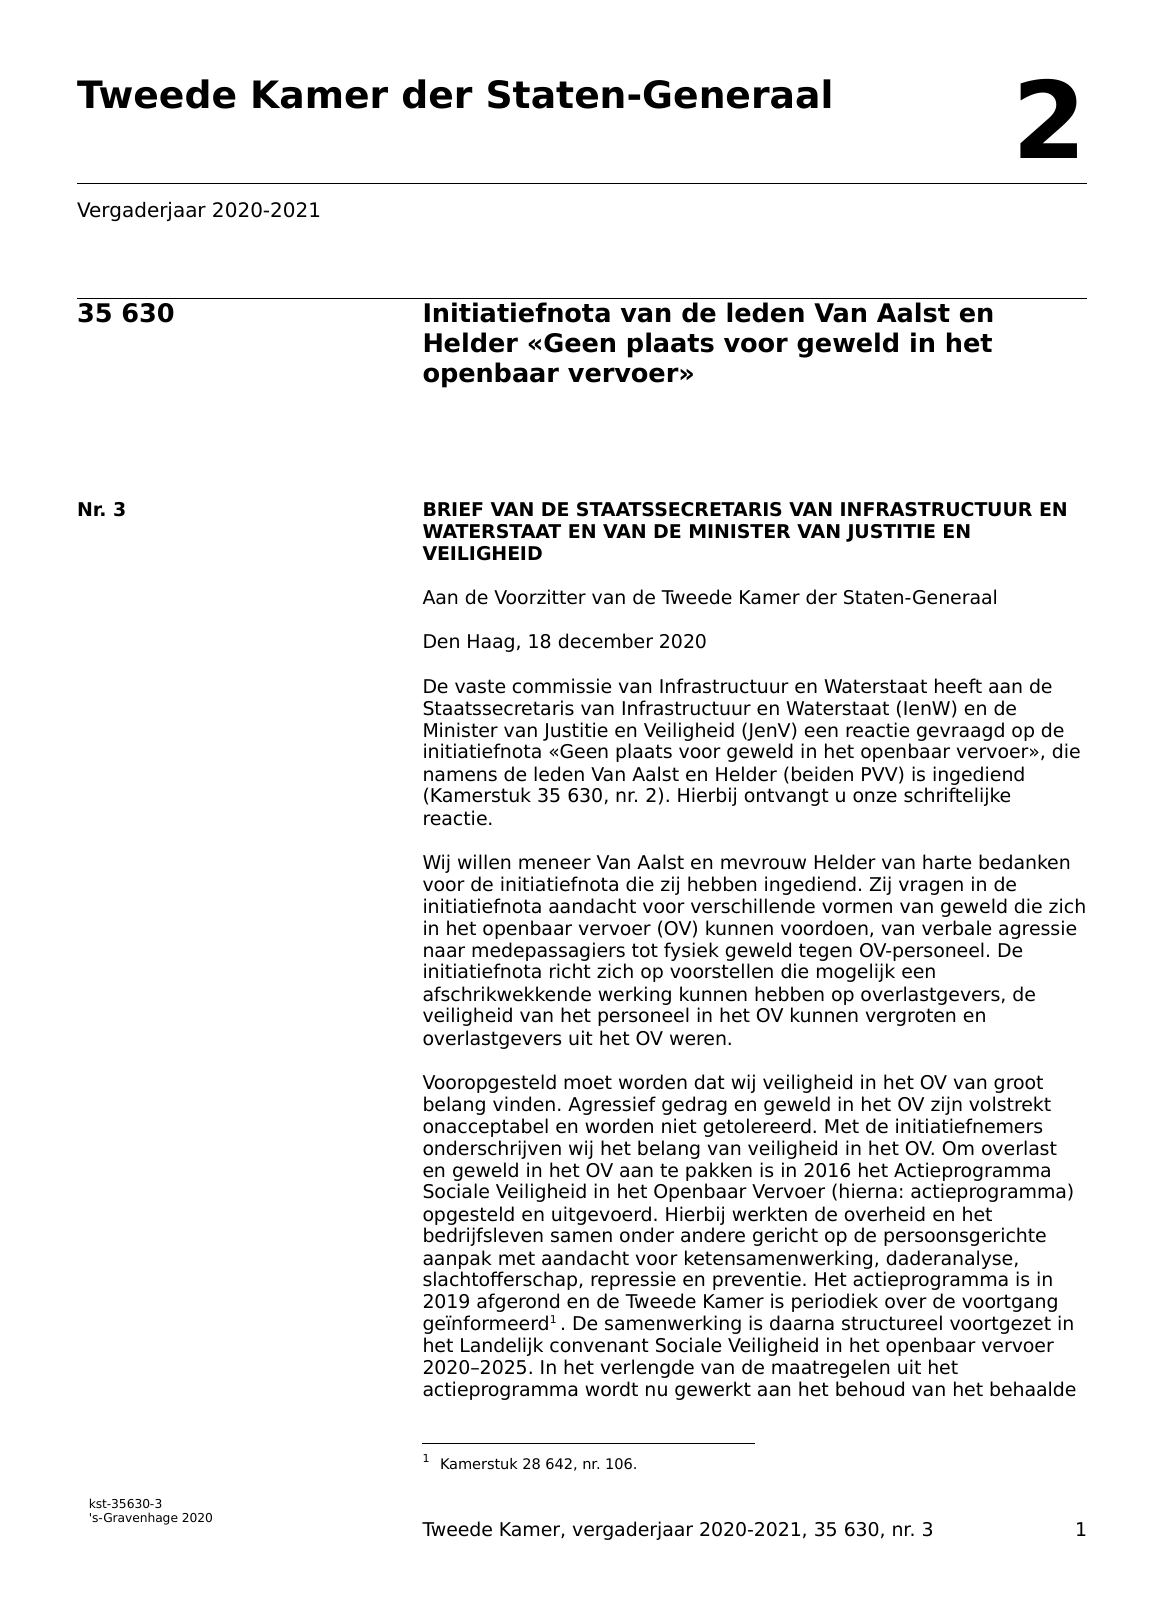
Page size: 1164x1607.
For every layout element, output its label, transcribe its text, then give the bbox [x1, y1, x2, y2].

table_header Tweede Kamer der Staten-Generaal [77, 59, 886, 183]
text De vaste commissie van Infrastructuur en Waterstaat heeft aan de Staatssecretaris van Infrastructuur en Waterstaat (IenW) en de Minister van Justitie en Veiligheid (JenV) een reactie gevraagd op de initiatiefnota «Geen plaats voor geweld in het openbaar vervoer», die namens de leden Van Aalst en Helder (beiden PVV) is ingediend (Kamerstuk 35 630, nr. 2). Hierbij ontvangt u onze schriftelijke reactie. [422, 676, 1087, 829]
text Aan de Voorzitter van de Tweede Kamer der Staten-Generaal [422, 587, 1087, 609]
text Kamerstuk 28 642, nr. 106. [422, 1452, 1087, 1474]
text Wij willen meneer Van Aalst en mevrouw Helder van harte bedanken voor de initiatiefnota die zij hebben ingediend. Zij vragen in de initiatiefnota aandacht voor verschillende vormen van geweld die zich in het openbaar vervoer (OV) kunnen voordoen, van verbale agressie naar medepassagiers tot fysiek geweld tegen OV-personeel. De initiatiefnota richt zich op voorstellen die mogelijk een afschrikwekkende werking kunnen hebben op overlastgevers, de veiligheid van het personeel in het OV kunnen vergroten en overlastgevers uit het OV weren. [422, 852, 1087, 1049]
text Vooropgesteld moet worden dat wij veiligheid in het OV van groot belang vinden. Agressief gedrag en geweld in het OV zijn volstrekt onacceptabel en worden niet getolereerd. Met de initiatiefnemers onderschrijven wij het belang van veiligheid in het OV. Om overlast en geweld in het OV aan te pakken is in 2016 het Actieprogramma Sociale Veiligheid in het Openbaar Vervoer (hierna: actieprogramma) opgesteld en uitgevoerd. Hierbij werkten de overheid en het bedrijfsleven samen onder andere gericht op de persoonsgerichte aanpak met aandacht voor ketensamenwerking, daderanalyse, slachtofferschap, repressie en preventie. Het actieprogramma is in 2019 afgerond en de Tweede Kamer is periodiek over de voortgang geïnformeerd. De samenwerking is daarna structureel voortgezet in het Landelijk convenant Sociale Veiligheid in het openbaar vervoer 2020–2025. In het verlengde van de maatregelen uit het actieprogramma wordt nu gewerkt aan het behoud van het behaalde [422, 1072, 1087, 1401]
text 's-Gravenhage 2020 [88, 1511, 323, 1525]
subtitle Nr. 3 BRIEF VAN DE STAATSSECRETARIS VAN INFRASTRUCTUUR EN WATERSTAAT EN VAN DE MINISTER VAN JUSTITIE EN VEILIGHEID [77, 499, 1087, 565]
text Den Haag, 18 december 2020 [422, 631, 1087, 653]
table_cell Vergaderjaar 2020-2021 [77, 184, 1087, 298]
text kst-35630-3 [88, 1497, 323, 1511]
table_header 2 [886, 59, 1087, 183]
subtitle 35 630 Initiatiefnota van de leden Van Aalst en Helder «Geen plaats voor geweld in het openbaar vervoer» [77, 299, 1087, 388]
